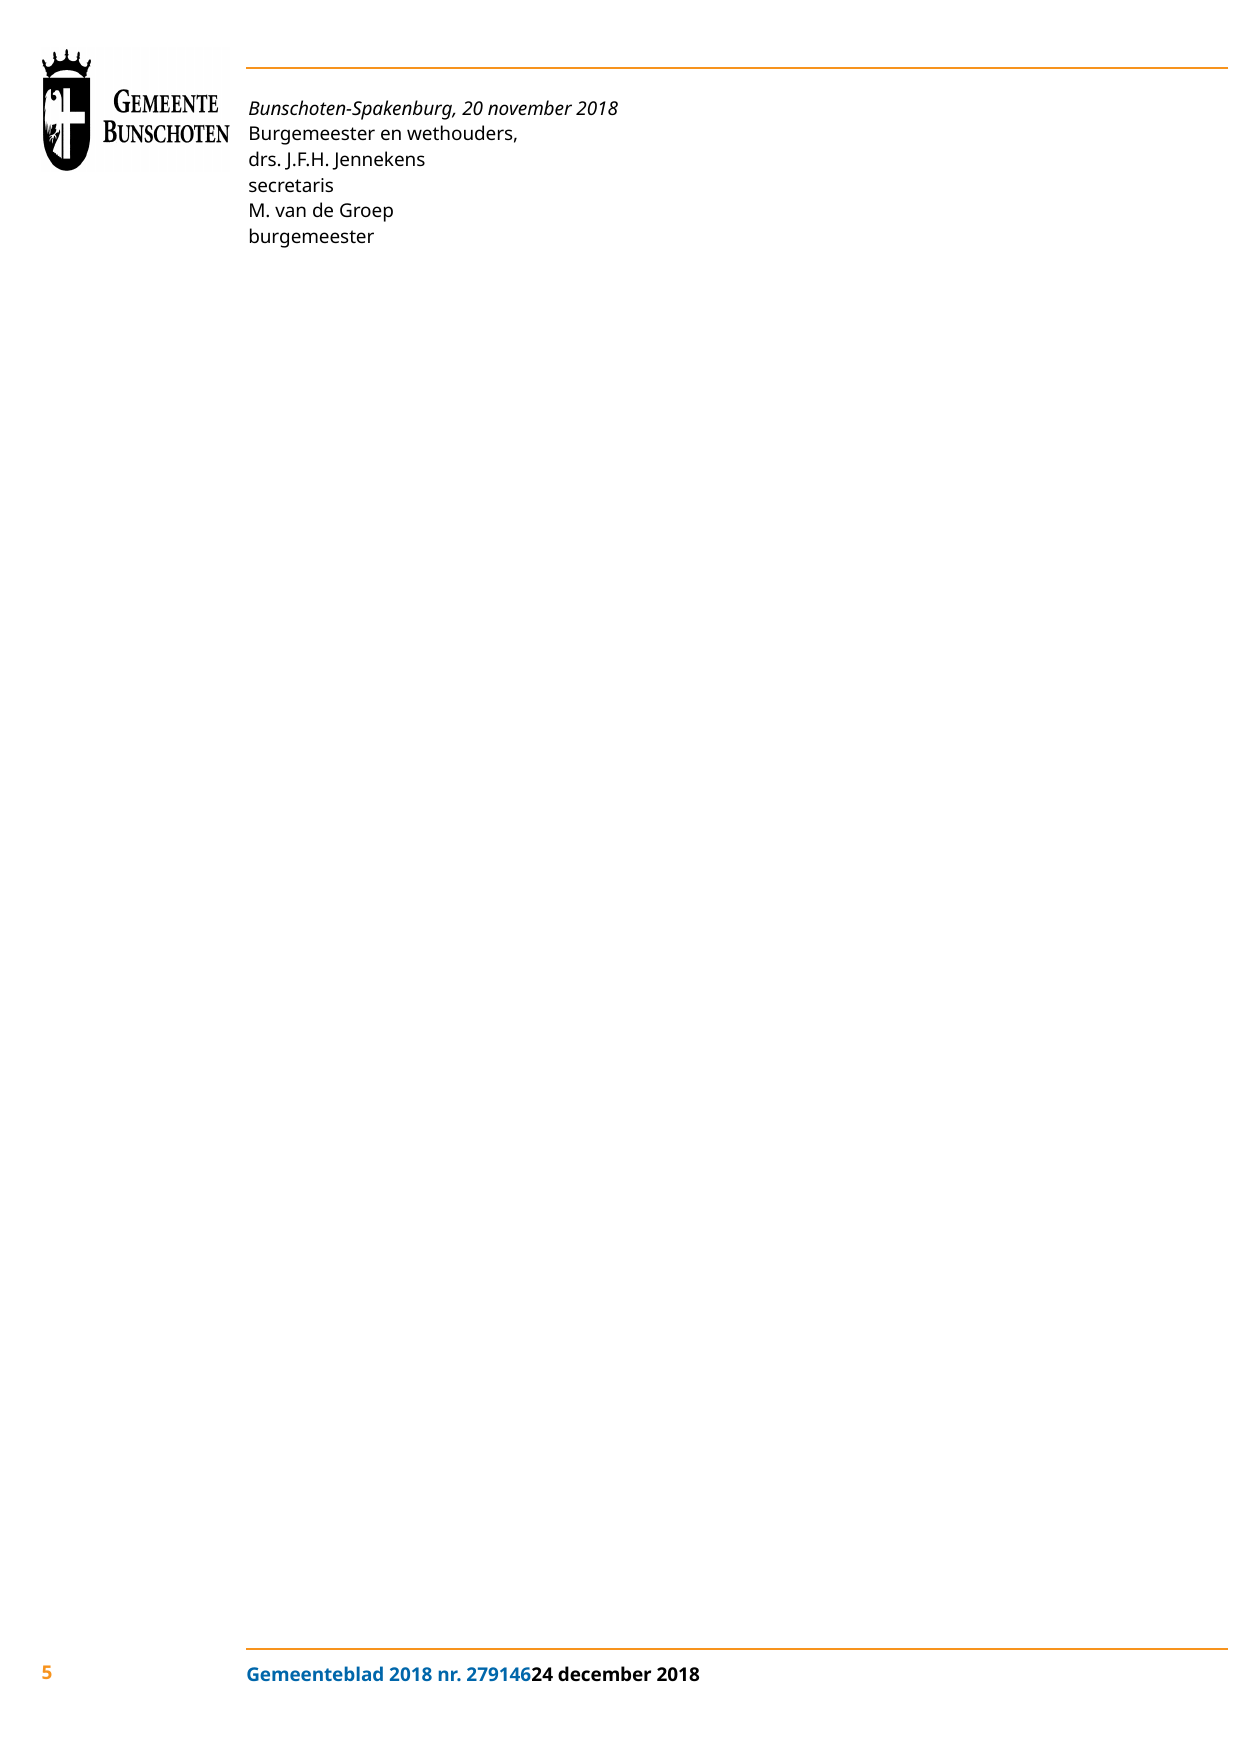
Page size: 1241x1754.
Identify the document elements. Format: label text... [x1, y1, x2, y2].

text Burgemeester en wethouders, [248, 121, 1152, 146]
text M. van de Groep [248, 198, 1152, 223]
text burgemeester [248, 223, 1152, 249]
text secretaris [248, 172, 1152, 198]
text Bunschoten-Spakenburg, 20 november 2018 [248, 95, 1152, 121]
picture [41, 47, 231, 172]
text drs. J.F.H. Jennekens [248, 146, 1152, 172]
